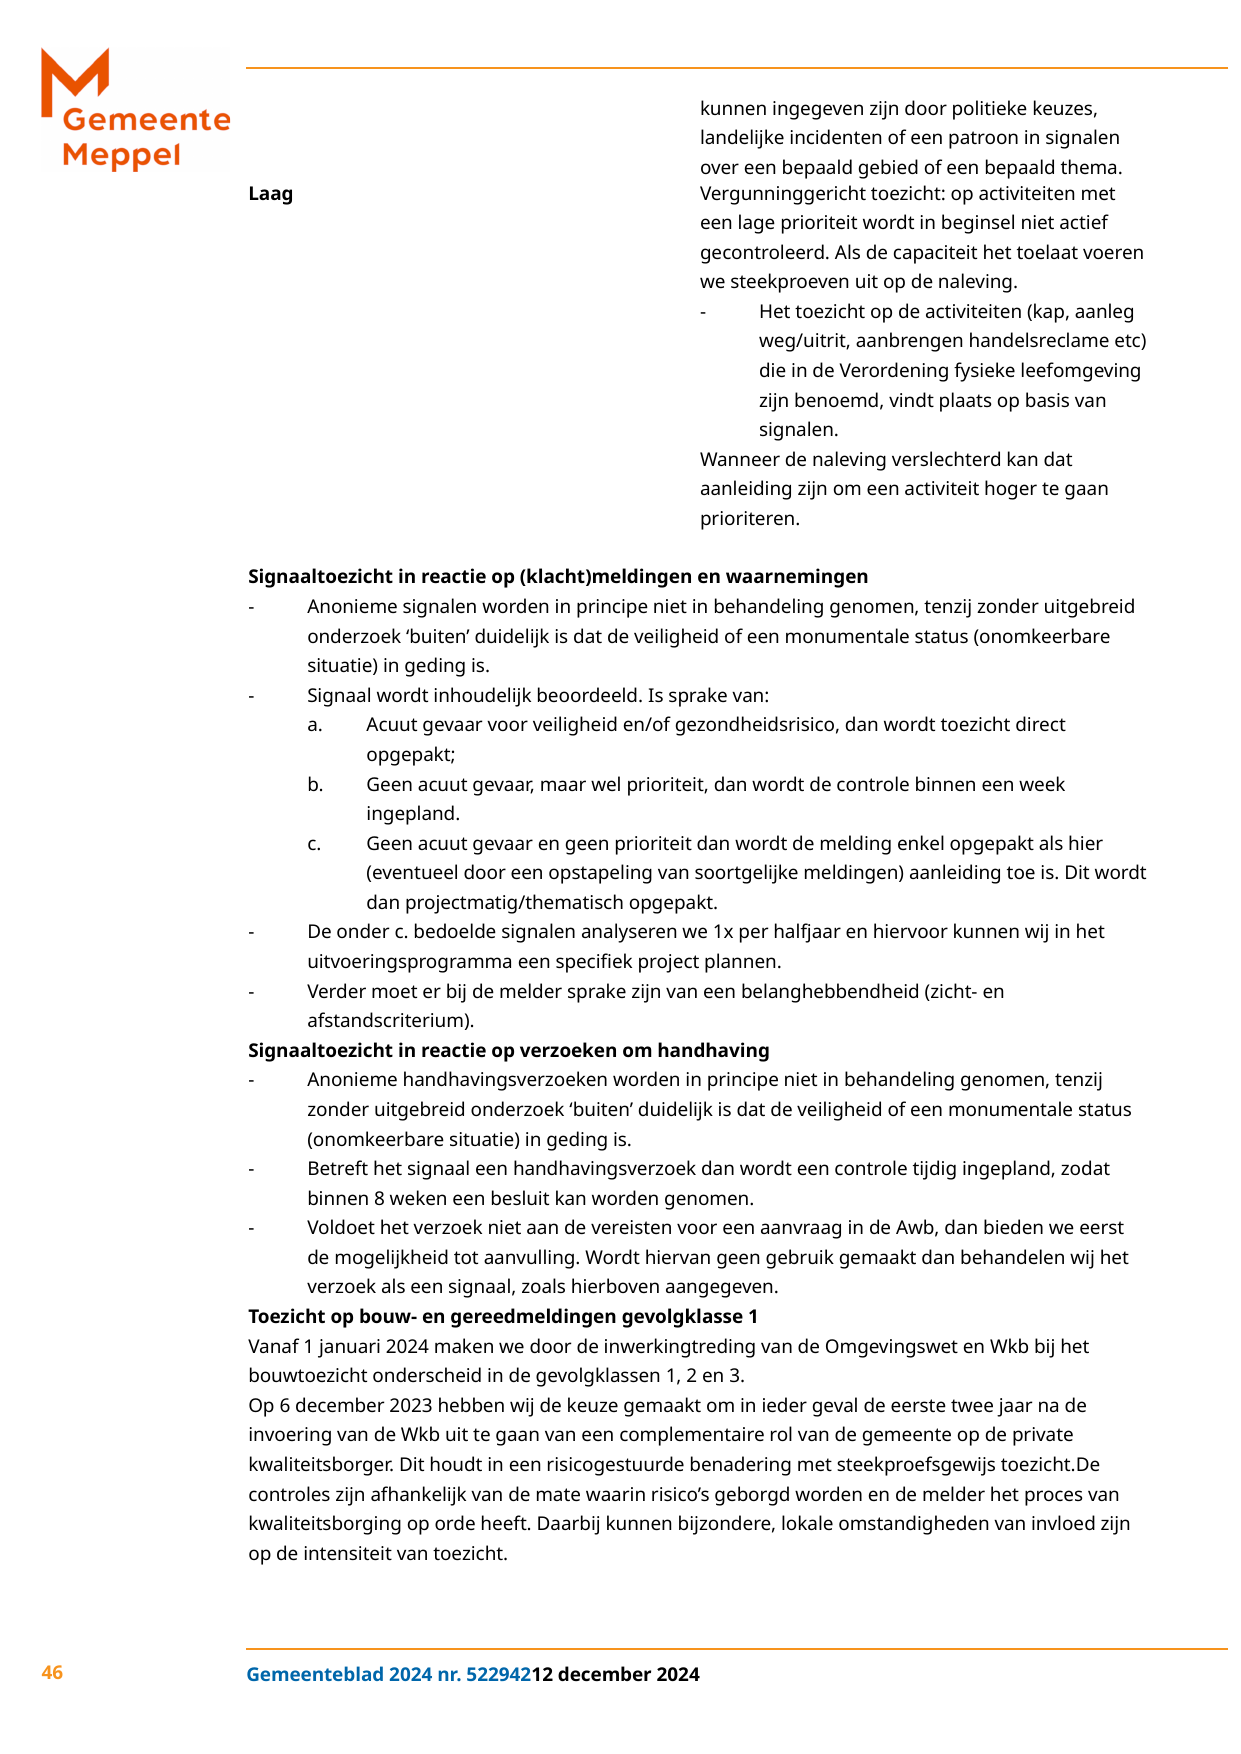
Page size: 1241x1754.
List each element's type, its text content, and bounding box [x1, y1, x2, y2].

table_cell kunnen ingegeven zijn door politieke keuzes, landelijke incidenten of een patroon in signalen over een bepaald gebied of een bepaald thema. [700, 95, 1152, 180]
text Vanaf 1 januari 2024 maken we door de inwerkingtreding van de Omgevingswet en Wkb bij het bouwtoezicht onderscheid in de gevolgklassen 1, 2 en 3. [248, 1333, 1152, 1388]
text Signaaltoezicht in reactie op (klacht)meldingen en waarnemingen [248, 564, 1152, 589]
list De onder c. bedoelde signalen analyseren we 1x per halfjaar en hiervoor kunnen wij in het uitvoeringsprogramma een specifiek project plannen. [248, 919, 1152, 974]
list Geen acuut gevaar en geen prioriteit dan wordt de melding enkel opgepakt als hier (eventueel door een opstapeling van soortgelijke meldingen) aanleiding toe is. Dit wordt dan projectmatig/thematisch opgepakt. [307, 830, 1152, 915]
text Op 6 december 2023 hebben wij de keuze gemaakt om in ieder geval de eerste twee jaar na de invoering van de Wkb uit te gaan van een complementaire rol van de gemeente op de private kwaliteitsborger. Dit houdt in een risicogestuurde benadering met steekproefsgewijs toezicht.De controles zijn afhankelijk van de mate waarin risico’s geborgd worden en de melder het proces van kwaliteitsborging op orde heeft. Daarbij kunnen bijzondere, lokale omstandigheden van invloed zijn op de intensiteit van toezicht. [248, 1392, 1152, 1566]
list Anonieme handhavingsverzoeken worden in principe niet in behandeling genomen, tenzij zonder uitgebreid onderzoek ‘buiten’ duidelijk is dat de veiligheid of een monumentale status (onomkeerbare situatie) in geding is. [248, 1067, 1152, 1151]
list Anonieme signalen worden in principe niet in behandeling genomen, tenzij zonder uitgebreid onderzoek ‘buiten’ duidelijk is dat de veiligheid of een monumentale status (onomkeerbare situatie) in geding is. [248, 593, 1152, 678]
list Verder moet er bij de melder sprake zijn van een belanghebbendheid (zicht- en afstandscriterium). [248, 978, 1152, 1033]
list Signaal wordt inhoudelijk beoordeeld. Is sprake van: [248, 682, 1152, 708]
table_cell Laag [248, 180, 700, 531]
text Signaaltoezicht in reactie op verzoeken om handhaving [248, 1037, 1152, 1063]
picture [41, 47, 231, 172]
list Betreft het signaal een handhavingsverzoek dan wordt een controle tijdig ingepland, zodat binnen 8 weken een besluit kan worden genomen. [248, 1155, 1152, 1211]
table_cell [248, 95, 700, 180]
list Geen acuut gevaar, maar wel prioriteit, dan wordt de controle binnen een week ingepland. [307, 771, 1152, 826]
text Toezicht op bouw- en gereedmeldingen gevolgklasse 1 [248, 1303, 1152, 1329]
table_cell Vergunninggericht toezicht: op activiteiten met een lage prioriteit wordt in beginsel niet actief gecontroleerd. Als de capaciteit het toelaat voeren we steekproeven uit op de naleving. Het toezicht op de activiteiten (kap, aanleg weg/uitrit, aanbrengen handelsreclame etc) die in de Verordening fysieke leefomgeving zijn benoemd, vindt plaats op basis van signalen. Wanneer de naleving verslechterd kan dat aanleiding zijn om een activiteit hoger te gaan prioriteren. [700, 180, 1152, 531]
list Acuut gevaar voor veiligheid en/of gezondheidsrisico, dan wordt toezicht direct opgepakt; [307, 712, 1152, 767]
list Voldoet het verzoek niet aan de vereisten voor een aanvraag in de Awb, dan bieden we eerst de mogelijkheid tot aanvulling. Wordt hiervan geen gebruik gemaakt dan behandelen wij het verzoek als een signaal, zoals hierboven aangegeven. [248, 1214, 1152, 1299]
